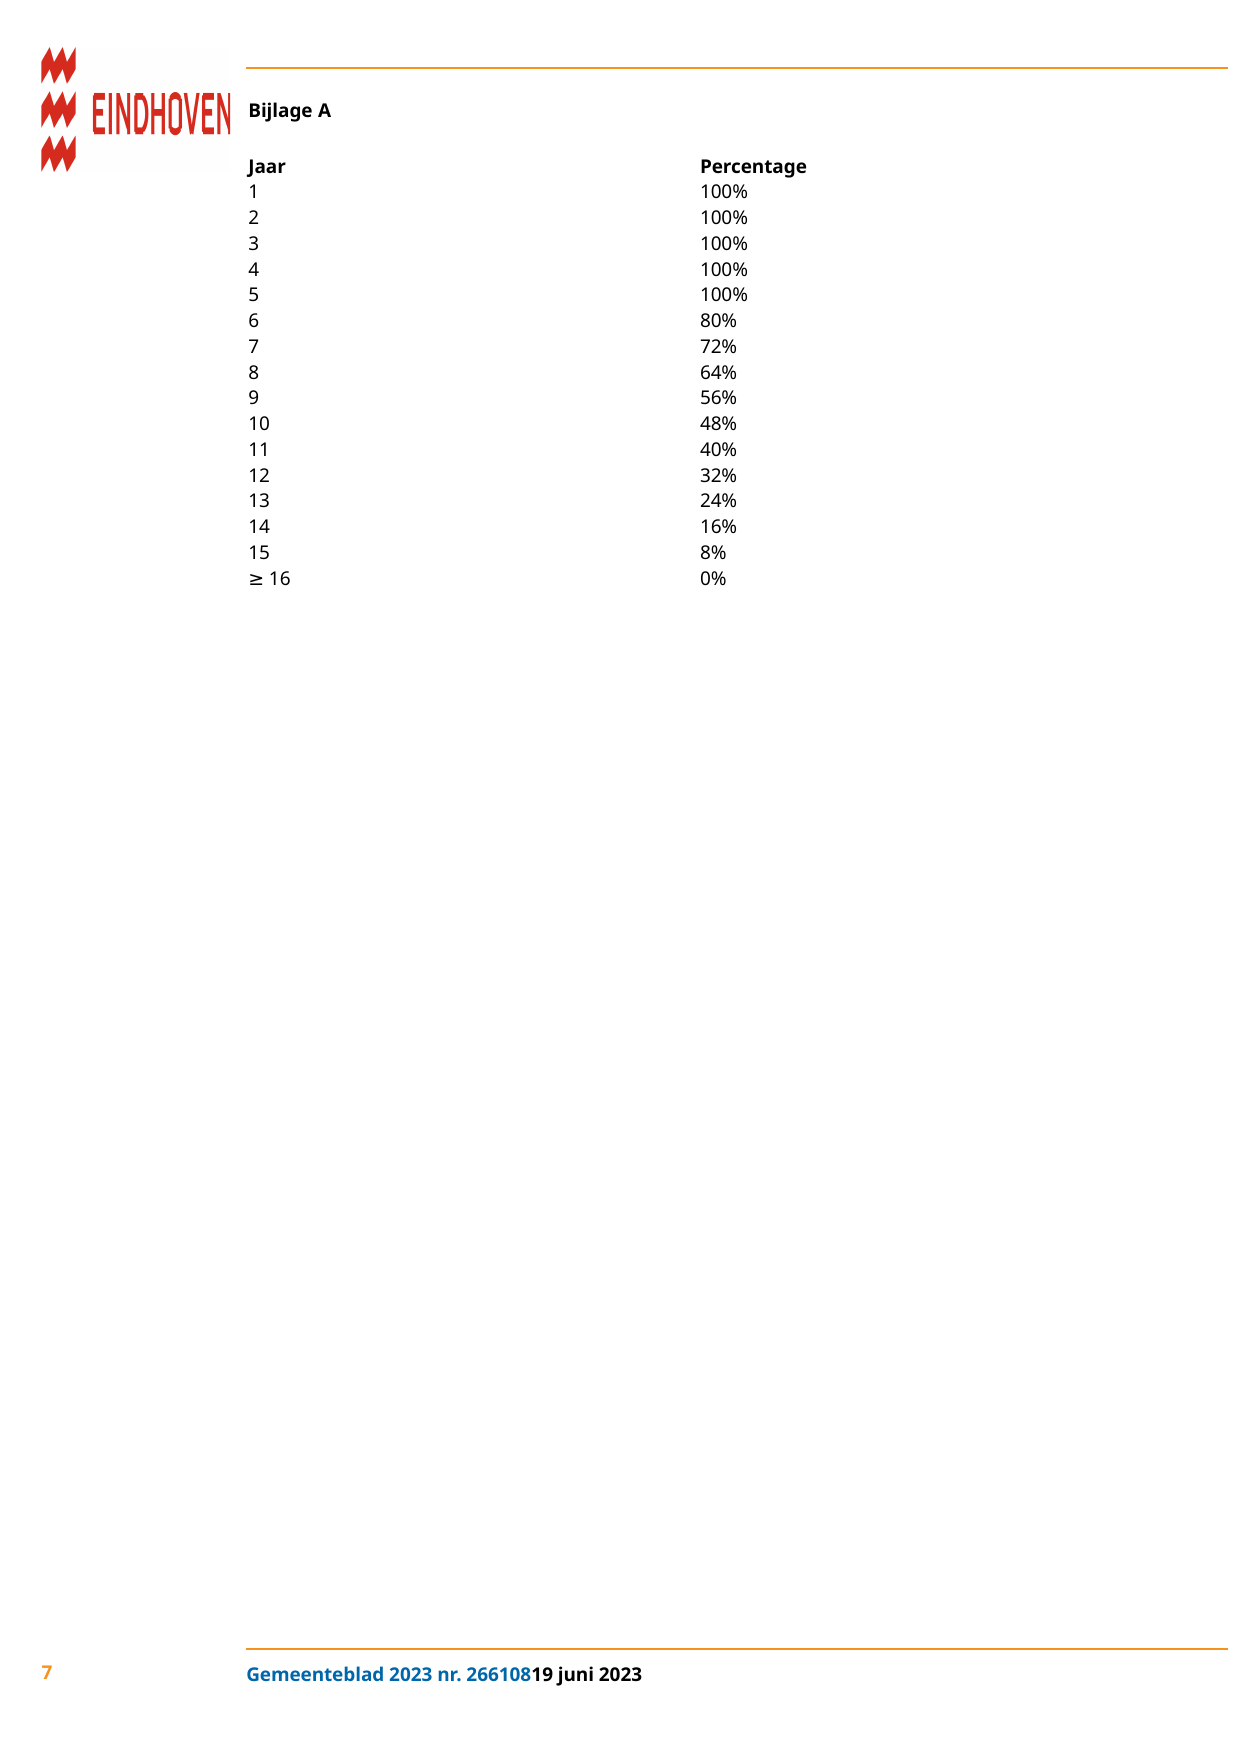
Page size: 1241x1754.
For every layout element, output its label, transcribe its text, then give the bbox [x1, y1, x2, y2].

table_cell 12 [248, 462, 700, 487]
table_cell 100% [700, 230, 1152, 256]
table_cell 100% [700, 179, 1152, 204]
table_cell 16% [700, 513, 1152, 539]
table_cell 3 [248, 230, 700, 256]
table_cell 24% [700, 488, 1152, 513]
table_header Percentage [700, 153, 1152, 179]
table_cell 72% [700, 333, 1152, 359]
table_cell 6 [248, 308, 700, 333]
text Bijlage A [248, 95, 1152, 123]
table_cell 13 [248, 488, 700, 513]
table_cell 64% [700, 359, 1152, 384]
table_cell 56% [700, 385, 1152, 410]
table_cell 40% [700, 436, 1152, 462]
table_cell 14 [248, 513, 700, 539]
table_cell 2 [248, 205, 700, 230]
table_cell 32% [700, 462, 1152, 487]
table_cell 15 [248, 539, 700, 565]
picture [41, 47, 231, 172]
table_cell ≥ 16 [248, 565, 700, 590]
table_cell 48% [700, 410, 1152, 436]
table_cell 9 [248, 385, 700, 410]
table_cell 10 [248, 410, 700, 436]
table_cell 11 [248, 436, 700, 462]
table_cell 100% [700, 256, 1152, 282]
table_cell 80% [700, 308, 1152, 333]
table_cell 5 [248, 282, 700, 307]
table_cell 100% [700, 282, 1152, 307]
table_cell 100% [700, 205, 1152, 230]
table_cell 7 [248, 333, 700, 359]
table_header Jaar [248, 153, 700, 179]
table_cell 1 [248, 179, 700, 204]
table_cell 0% [700, 565, 1152, 590]
table_cell 4 [248, 256, 700, 282]
table_cell 8 [248, 359, 700, 384]
table_cell 8% [700, 539, 1152, 565]
